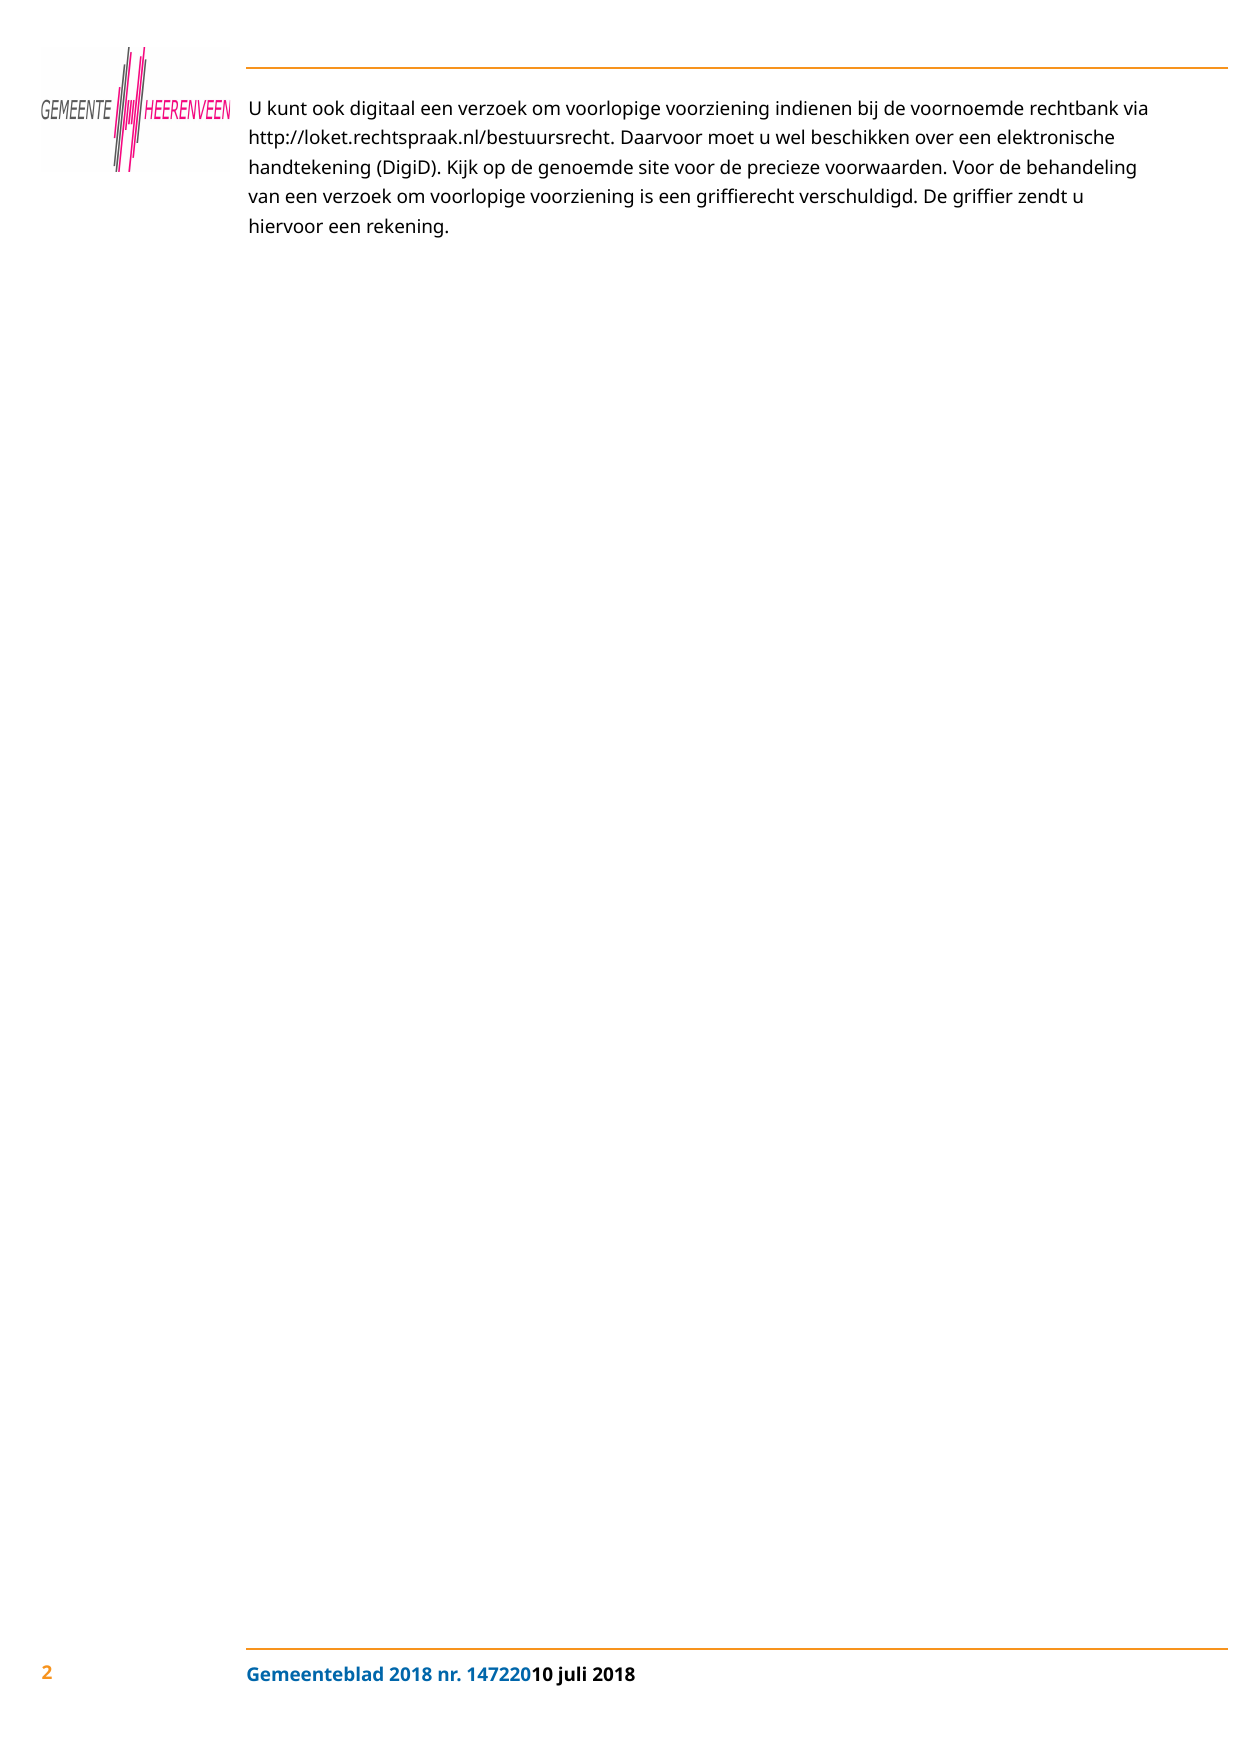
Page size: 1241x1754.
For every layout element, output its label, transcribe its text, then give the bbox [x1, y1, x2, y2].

picture [41, 47, 231, 172]
text U kunt ook digitaal een verzoek om voorlopige voorziening indienen bij de voornoemde rechtbank via http://loket.rechtspraak.nl/bestuursrecht. Daarvoor moet u wel beschikken over een elektronische handtekening (DigiD). Kijk op de genoemde site voor de precieze voorwaarden. Voor de behandeling van een verzoek om voorlopige voorziening is een griffierecht verschuldigd. De griffier zendt u hiervoor een rekening. [248, 95, 1152, 239]
